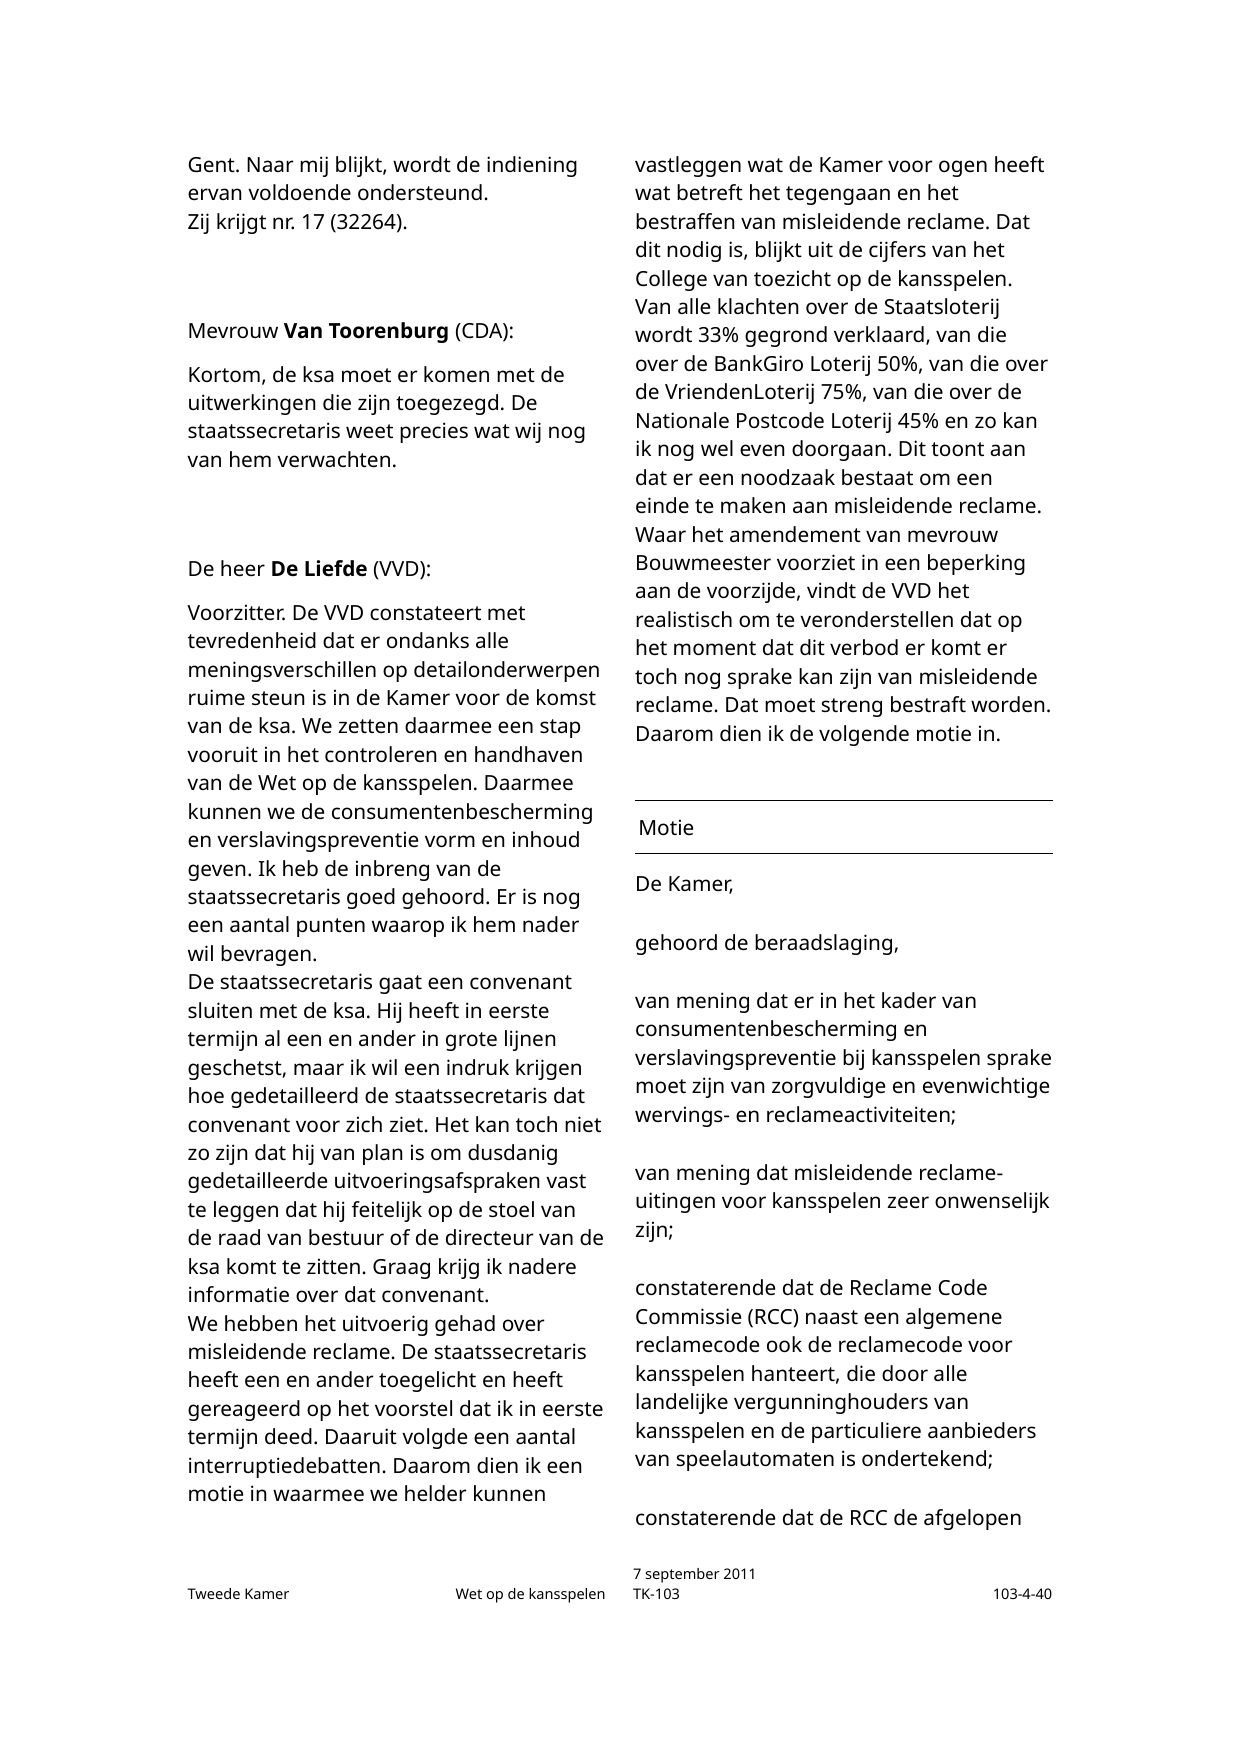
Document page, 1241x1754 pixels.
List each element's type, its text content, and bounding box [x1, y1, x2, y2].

text vastleggen wat de Kamer voor ogen heeft wat betreft het tegengaan en het bestraffen van misleidende reclame. Dat dit nodig is, blijkt uit de cijfers van het College van toezicht op de kansspelen. Van alle klachten over de Staatsloterij wordt 33% gegrond verklaard, van die over de BankGiro Loterij 50%, van die over de VriendenLoterij 75%, van die over de Nationale Postcode Loterij 45% en zo kan ik nog wel even doorgaan. Dit toont aan dat er een noodzaak bestaat om een einde te maken aan misleidende reclame. Waar het amendement van mevrouw Bouwmeester voorziet in een beperking aan de voorzijde, vindt de VVD het realistisch om te veronderstellen dat op het moment dat dit verbod er komt er toch nog sprake kan zijn van misleidende reclame. Dat moet streng bestraft worden. Daarom dien ik de volgende motie in. [635, 150, 1053, 747]
text gehoord de beraadslaging, [635, 928, 1053, 956]
text De heer De Liefde (VVD): [187, 554, 605, 583]
text van mening dat er in het kader van consumentenbescherming en verslavingspreventie bij kansspelen sprake moet zijn van zorgvuldige en evenwichtige wervings- en reclameactiviteiten; [635, 986, 1053, 1128]
text Mevrouw Van Toorenburg (CDA): [187, 316, 605, 345]
text Kortom, de ksa moet er komen met de uitwerkingen die zijn toegezegd. De staatssecretaris weet precies wat wij nog van hem verwachten. [187, 360, 605, 473]
text Voorzitter. De VVD constateert met tevredenheid dat er ondanks alle meningsverschillen op detailonderwerpen ruime steun is in de Kamer voor de komst van de ksa. We zetten daarmee een stap vooruit in het controleren en handhaven van de Wet op de kansspelen. Daarmee kunnen we de consumentenbescherming en verslavingspreventie vorm en inhoud geven. Ik heb de inbreng van de staatssecretaris goed gehoord. Er is nog een aantal punten waarop ik hem nader wil bevragen. [187, 598, 605, 967]
text De Kamer, [635, 869, 1053, 898]
text constaterende dat de Reclame Code Commissie (RCC) naast een algemene reclamecode ook de reclamecode voor kansspelen hanteert, die door alle landelijke vergunninghouders van kansspelen en de particuliere aanbieders van speelautomaten is ondertekend; [635, 1273, 1053, 1473]
subtitle Motie [635, 801, 1053, 853]
text  [187, 265, 605, 294]
text Gent. Naar mij blijkt, wordt de indiening ervan voldoende ondersteund. [187, 150, 605, 207]
text van mening dat misleidende reclame-uitingen voor kansspelen zeer onwenselijk zijn; [635, 1158, 1053, 1243]
text De staatssecretaris gaat een convenant sluiten met de ksa. Hij heeft in eerste termijn al een en ander in grote lijnen geschetst, maar ik wil een indruk krijgen hoe gedetailleerd de staatssecretaris dat convenant voor zich ziet. Het kan toch niet zo zijn dat hij van plan is om dusdanig gedetailleerde uitvoeringsafspraken vast te leggen dat hij feitelijk op de stoel van de raad van bestuur of de directeur van de ksa komt te zitten. Graag krijg ik nadere informatie over dat convenant. [187, 967, 605, 1309]
text constaterende dat de RCC de afgelopen [635, 1503, 1053, 1531]
text  [187, 503, 605, 532]
text Zij krijgt nr. 17 (32264). [187, 207, 605, 235]
text We hebben het uitvoerig gehad over misleidende reclame. De staatssecretaris heeft een en ander toegelicht en heeft gereageerd op het voorstel dat ik in eerste termijn deed. Daaruit volgde een aantal interruptiedebatten. Daarom dien ik een motie in waarmee we helder kunnen [187, 1309, 605, 1508]
